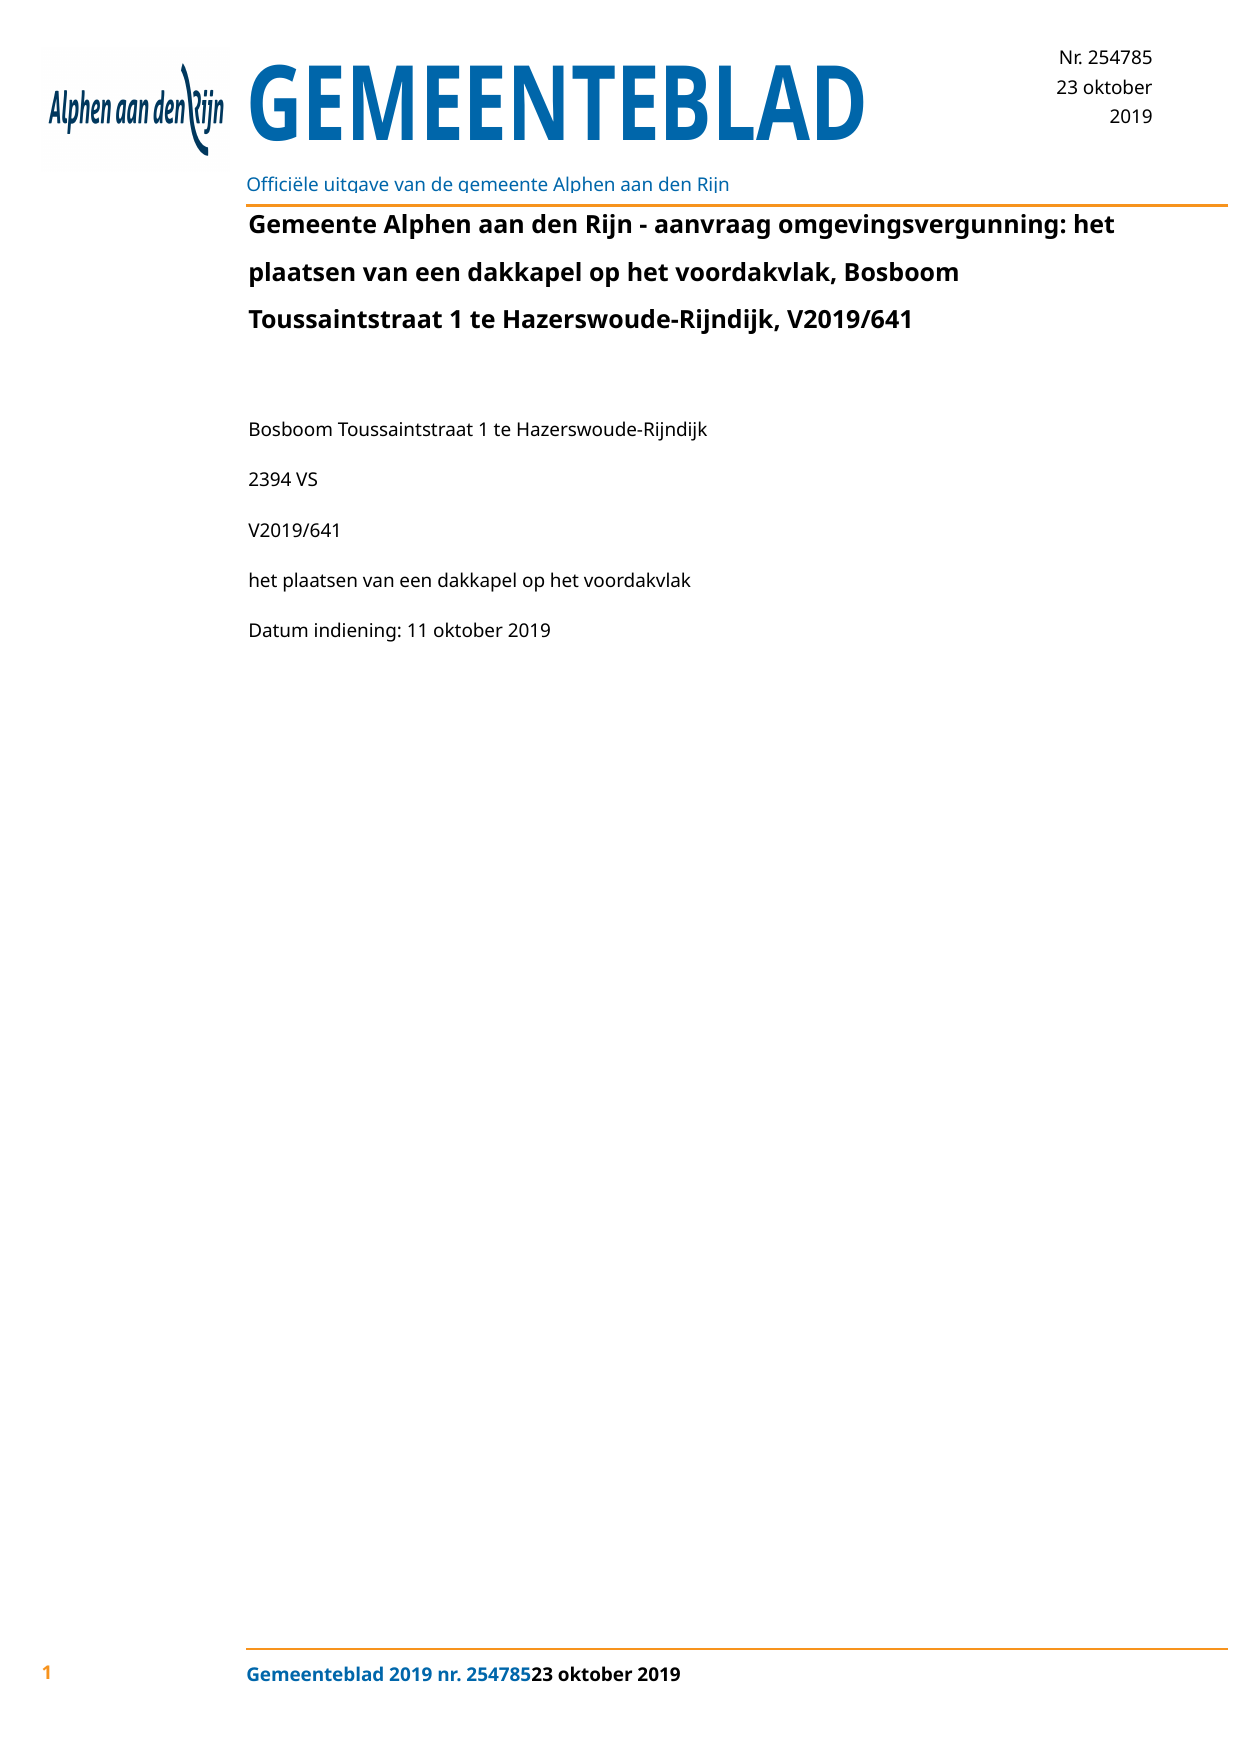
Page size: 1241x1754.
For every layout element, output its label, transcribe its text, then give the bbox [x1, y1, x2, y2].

text Gemeente Alphen aan den Rijn - aanvraag omgevingsvergunning: het plaatsen van een dakkapel op het voordakvlak, Bosboom Toussaintstraat 1 te Hazerswoude-Rijndijk, V2019/641 [248, 207, 1152, 336]
text Bosboom Toussaintstraat 1 te Hazerswoude-Rijndijk [248, 416, 1152, 442]
text Datum indiening: 11 oktober 2019 [248, 618, 1152, 643]
text het plaatsen van een dakkapel op het voordakvlak [248, 567, 1152, 593]
picture [41, 47, 231, 172]
text V2019/641 [248, 517, 1152, 542]
text 2394 VS [248, 466, 1152, 492]
